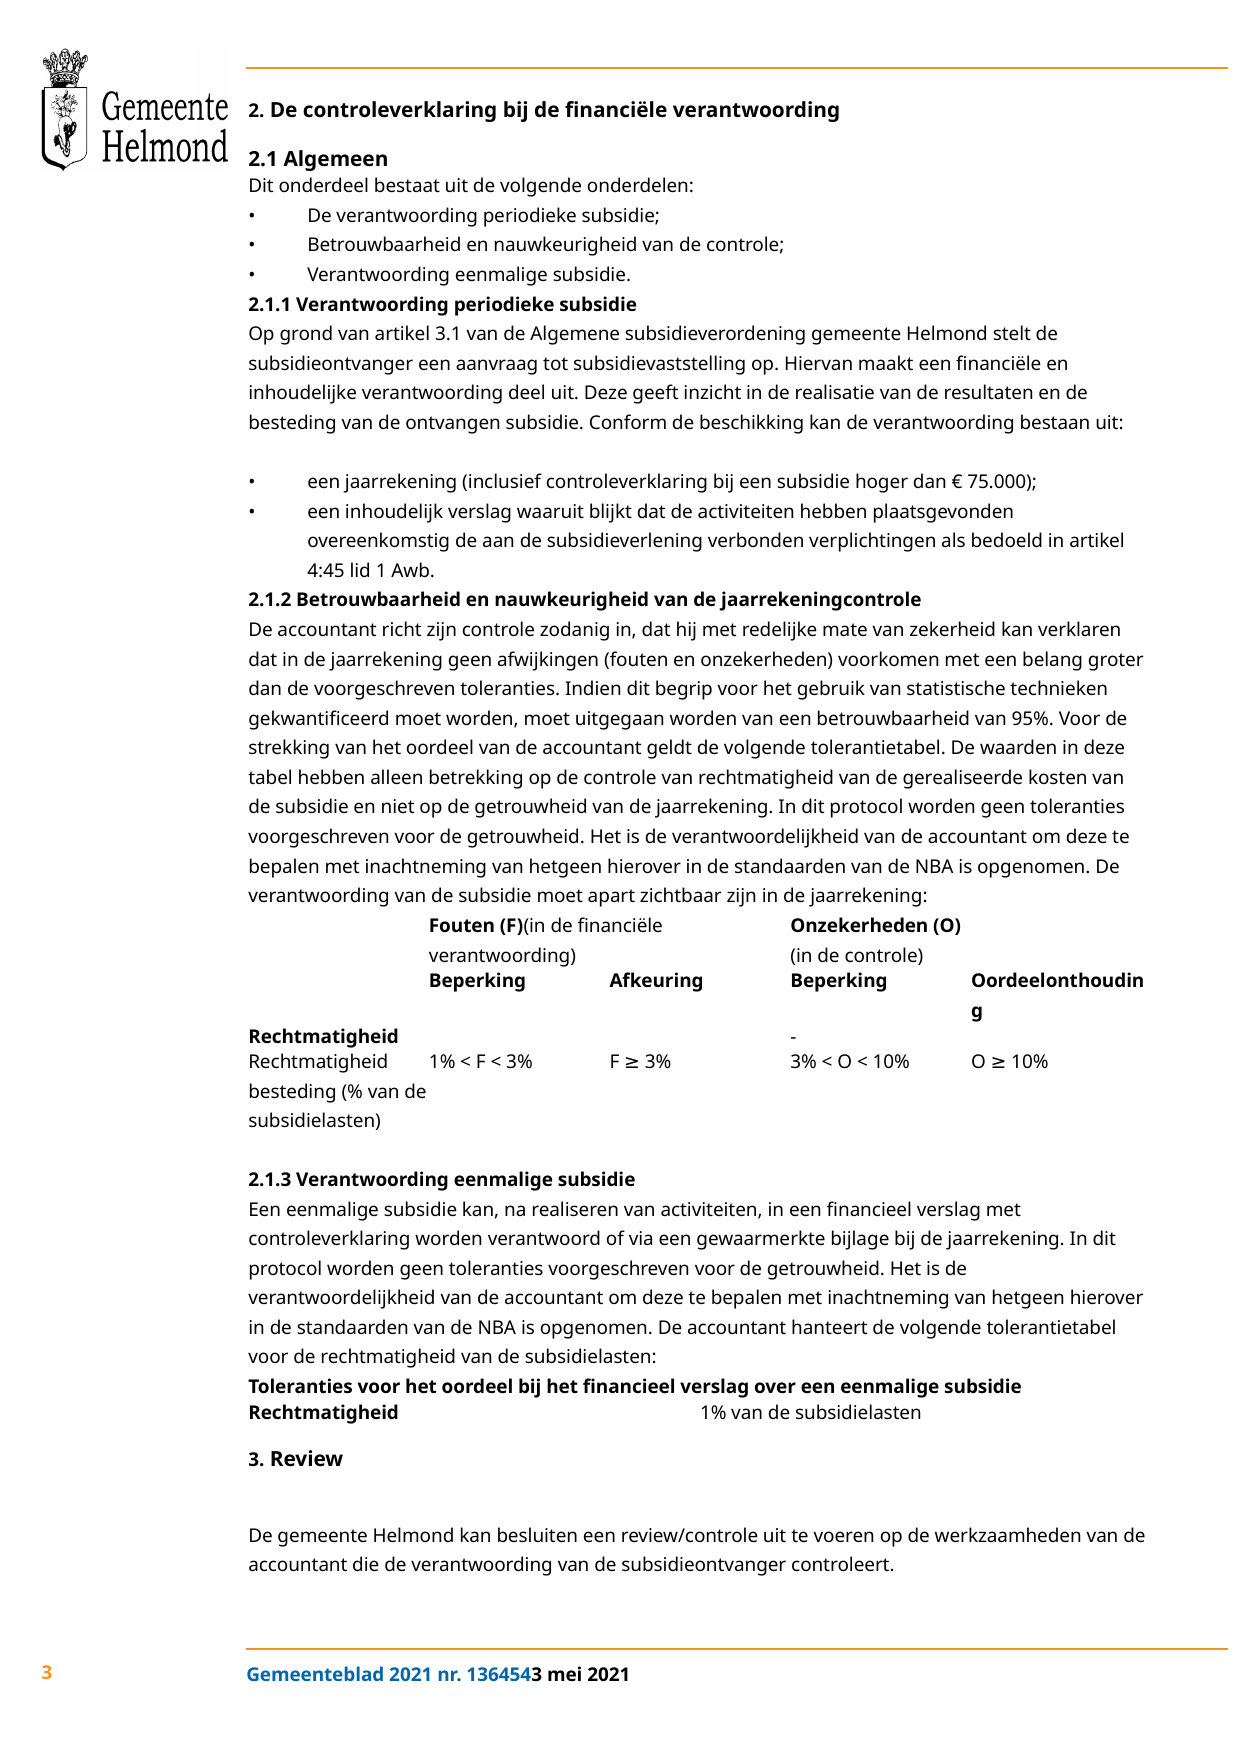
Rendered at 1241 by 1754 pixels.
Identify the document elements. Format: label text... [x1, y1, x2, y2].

table_cell - [790, 1023, 971, 1048]
table_cell 1% < F < 3% [429, 1049, 609, 1133]
table_cell Rechtmatigheid [248, 1023, 429, 1048]
table_cell 1% van de subsidielasten [700, 1399, 1152, 1425]
text Dit onderdeel bestaat uit de volgende onderdelen: [248, 172, 1152, 198]
table_cell Beperking [429, 968, 609, 1023]
table_cell [429, 1023, 609, 1048]
text 2.1.1 Verantwoording periodieke subsidie [248, 291, 1152, 317]
text 2.1.3 Verantwoording eenmalige subsidie [248, 1166, 1152, 1192]
table_cell [248, 968, 429, 1023]
table_cell Afkeuring [609, 968, 790, 1023]
table_cell Rechtmatigheid [248, 1399, 700, 1425]
text De accountant richt zijn controle zodanig in, dat hij met redelijke mate van zekerheid kan verklaren dat in de jaarrekening geen afwijkingen (fouten en onzekerheden) voorkomen met een belang groter dan de voorgeschreven toleranties. Indien dit begrip voor het gebruik van statistische technieken gekwantificeerd moet worden, moet uitgegaan worden van een betrouwbaarheid van 95%. Voor de strekking van het oordeel van de accountant geldt de volgende tolerantietabel. De waarden in deze tabel hebben alleen betrekking op de controle van rechtmatigheid van de gerealiseerde kosten van de subsidie en niet op de getrouwheid van de jaarrekening. In dit protocol worden geen toleranties voorgeschreven voor de getrouwheid. Het is de verantwoordelijkheid van de accountant om deze te bepalen met inachtneming van hetgeen hierover in de standaarden van de NBA is opgenomen. De verantwoording van de subsidie moet apart zichtbaar zijn in de jaarrekening: [248, 616, 1152, 908]
table_cell 3% < O < 10% [790, 1049, 971, 1133]
text 2. De controleverklaring bij de financiële verantwoording [248, 95, 1152, 123]
list De verantwoording periodieke subsidie; [248, 202, 1152, 228]
text Op grond van artikel 3.1 van de Algemene subsidieverordening gemeente Helmond stelt de subsidieontvanger een aanvraag tot subsidievaststelling op. Hiervan maakt een financiële en inhoudelijke verantwoording deel uit. Deze geeft inzicht in de realisatie van de resultaten en de besteding van de ontvangen subsidie. Conform de beschikking kan de verantwoording bestaan uit: [248, 320, 1152, 435]
list een jaarrekening (inclusief controleverklaring bij een subsidie hoger dan € 75.000); [248, 468, 1152, 494]
text Een eenmalige subsidie kan, na realiseren van activiteiten, in een financieel verslag met controleverklaring worden verantwoord of via een gewaarmerkte bijlage bij de jaarrekening. In dit protocol worden geen toleranties voorgeschreven voor de getrouwheid. Het is de verantwoordelijkheid van de accountant om deze te bepalen met inachtneming van hetgeen hierover in de standaarden van de NBA is opgenomen. De accountant hanteert de volgende tolerantietabel voor de rechtmatigheid van de subsidielasten: [248, 1196, 1152, 1369]
text 2.1 Algemeen [248, 144, 1152, 172]
table_cell [971, 1023, 1152, 1048]
text 3. Review [248, 1444, 1152, 1473]
table_cell F ≥ 3% [609, 1049, 790, 1133]
text De gemeente Helmond kan besluiten een review/controle uit te voeren op de werkzaamheden van de accountant die de verantwoording van de subsidieontvanger controleert. [248, 1522, 1152, 1577]
picture [41, 47, 231, 172]
table_cell Rechtmatigheid besteding (% van de subsidielasten) [248, 1049, 429, 1133]
list Verantwoording eenmalige subsidie. [248, 261, 1152, 287]
table_header Toleranties voor het oordeel bij het financieel verslag over een eenmalige subsidie [248, 1374, 1152, 1399]
list een inhoudelijk verslag waaruit blijkt dat de activiteiten hebben plaatsgevonden overeenkomstig de aan de subsidieverlening verbonden verplichtingen als bedoeld in artikel 4:45 lid 1 Awb. [248, 498, 1152, 583]
table_header [248, 912, 429, 967]
text 2.1.2 Betrouwbaarheid en nauwkeurigheid van de jaarrekeningcontrole [248, 587, 1152, 612]
table_cell O ≥ 10% [971, 1049, 1152, 1133]
table_cell Oordeelonthouding [971, 968, 1152, 1023]
table_header Onzekerheden (O) (in de controle) [790, 912, 1152, 967]
table_cell Beperking [790, 968, 971, 1023]
list Betrouwbaarheid en nauwkeurigheid van de controle; [248, 232, 1152, 257]
table_cell [609, 1023, 790, 1048]
table_header Fouten (F)(in de financiële verantwoording) [429, 912, 790, 967]
